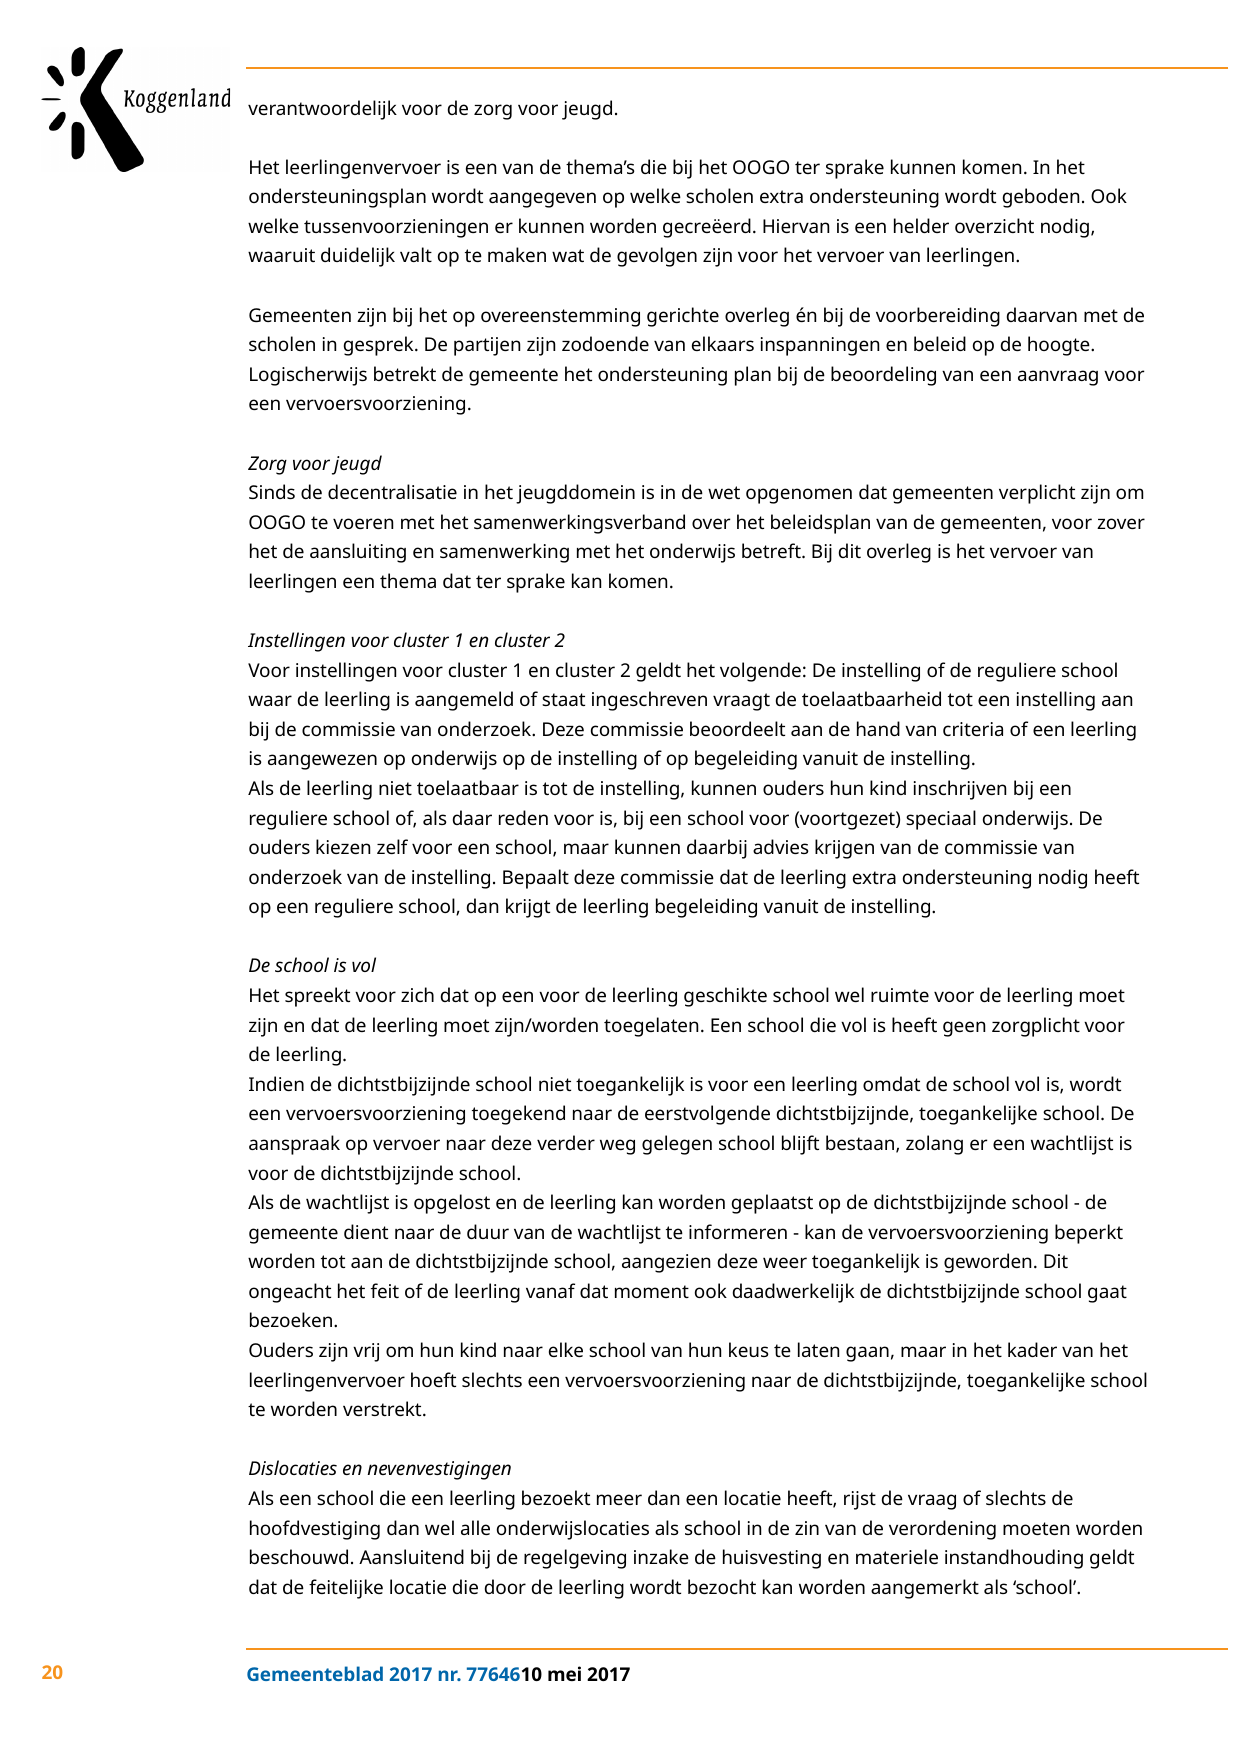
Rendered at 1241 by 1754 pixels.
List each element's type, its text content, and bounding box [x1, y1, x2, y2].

text Instellingen voor cluster 1 en cluster 2 [248, 627, 1152, 653]
text Zorg voor jeugd [248, 450, 1152, 476]
text Dislocaties en nevenvestigingen [248, 1456, 1152, 1481]
text De school is vol [248, 953, 1152, 978]
text Het spreekt voor zich dat op een voor de leerling geschikte school wel ruimte voor de leerling moet zijn en dat de leerling moet zijn/worden toegelaten. Een school die vol is heeft geen zorgplicht voor de leerling. [248, 982, 1152, 1067]
text Als de leerling niet toelaatbaar is tot de instelling, kunnen ouders hun kind inschrijven bij een reguliere school of, als daar reden voor is, bij een school voor (voortgezet) speciaal onderwijs. De ouders kiezen zelf voor een school, maar kunnen daarbij advies krijgen van de commissie van onderzoek van de instelling. Bepaalt deze commissie dat de leerling extra ondersteuning nodig heeft op een reguliere school, dan krijgt de leerling begeleiding vanuit de instelling. [248, 775, 1152, 919]
text Ouders zijn vrij om hun kind naar elke school van hun keus te laten gaan, maar in het kader van het leerlingenvervoer hoeft slechts een vervoersvoorziening naar de dichtstbijzijnde, toegankelijke school te worden verstrekt. [248, 1337, 1152, 1422]
text Als de wachtlijst is opgelost en de leerling kan worden geplaatst op de dichtstbijzijnde school - de gemeente dient naar de duur van de wachtlijst te informeren - kan de vervoersvoorziening beperkt worden tot aan de dichtstbijzijnde school, aangezien deze weer toegankelijk is geworden. Dit ongeacht het feit of de leerling vanaf dat moment ook daadwerkelijk de dichtstbijzijnde school gaat bezoeken. [248, 1189, 1152, 1333]
text Indien de dichtstbijzijnde school niet toegankelijk is voor een leerling omdat de school vol is, wordt een vervoersvoorziening toegekend naar de eerstvolgende dichtstbijzijnde, toegankelijke school. De aanspraak op vervoer naar deze verder weg gelegen school blijft bestaan, zolang er een wachtlijst is voor de dichtstbijzijnde school. [248, 1071, 1152, 1186]
text verantwoordelijk voor de zorg voor jeugd. [248, 95, 1152, 121]
picture [41, 47, 231, 172]
text Voor instellingen voor cluster 1 en cluster 2 geldt het volgende: De instelling of de reguliere school waar de leerling is aangemeld of staat ingeschreven vraagt de toelaatbaarheid tot een instelling aan bij de commissie van onderzoek. Deze commissie beoordeelt aan de hand van criteria of een leerling is aangewezen op onderwijs op de instelling of op begeleiding vanuit de instelling. [248, 657, 1152, 771]
text Sinds de decentralisatie in het jeugddomein is in de wet opgenomen dat gemeenten verplicht zijn om OOGO te voeren met het samenwerkingsverband over het beleidsplan van de gemeenten, voor zover het de aansluiting en samenwerking met het onderwijs betreft. Bij dit overleg is het vervoer van leerlingen een thema dat ter sprake kan komen. [248, 479, 1152, 594]
text Gemeenten zijn bij het op overeenstemming gerichte overleg én bij de voorbereiding daarvan met de scholen in gesprek. De partijen zijn zodoende van elkaars inspanningen en beleid op de hoogte. Logischerwijs betrekt de gemeente het ondersteuning plan bij de beoordeling van een aanvraag voor een vervoersvoorziening. [248, 302, 1152, 416]
text Als een school die een leerling bezoekt meer dan een locatie heeft, rijst de vraag of slechts de hoofdvestiging dan wel alle onderwijslocaties als school in de zin van de verordening moeten worden beschouwd. Aansluitend bij de regelgeving inzake de huisvesting en materiele instandhouding geldt dat de feitelijke locatie die door de leerling wordt bezocht kan worden aangemerkt als ‘school’. [248, 1485, 1152, 1600]
text Het leerlingenvervoer is een van de thema’s die bij het OOGO ter sprake kunnen komen. In het ondersteuningsplan wordt aangegeven op welke scholen extra ondersteuning wordt geboden. Ook welke tussenvoorzieningen er kunnen worden gecreëerd. Hiervan is een helder overzicht nodig, waaruit duidelijk valt op te maken wat de gevolgen zijn voor het vervoer van leerlingen. [248, 154, 1152, 268]
